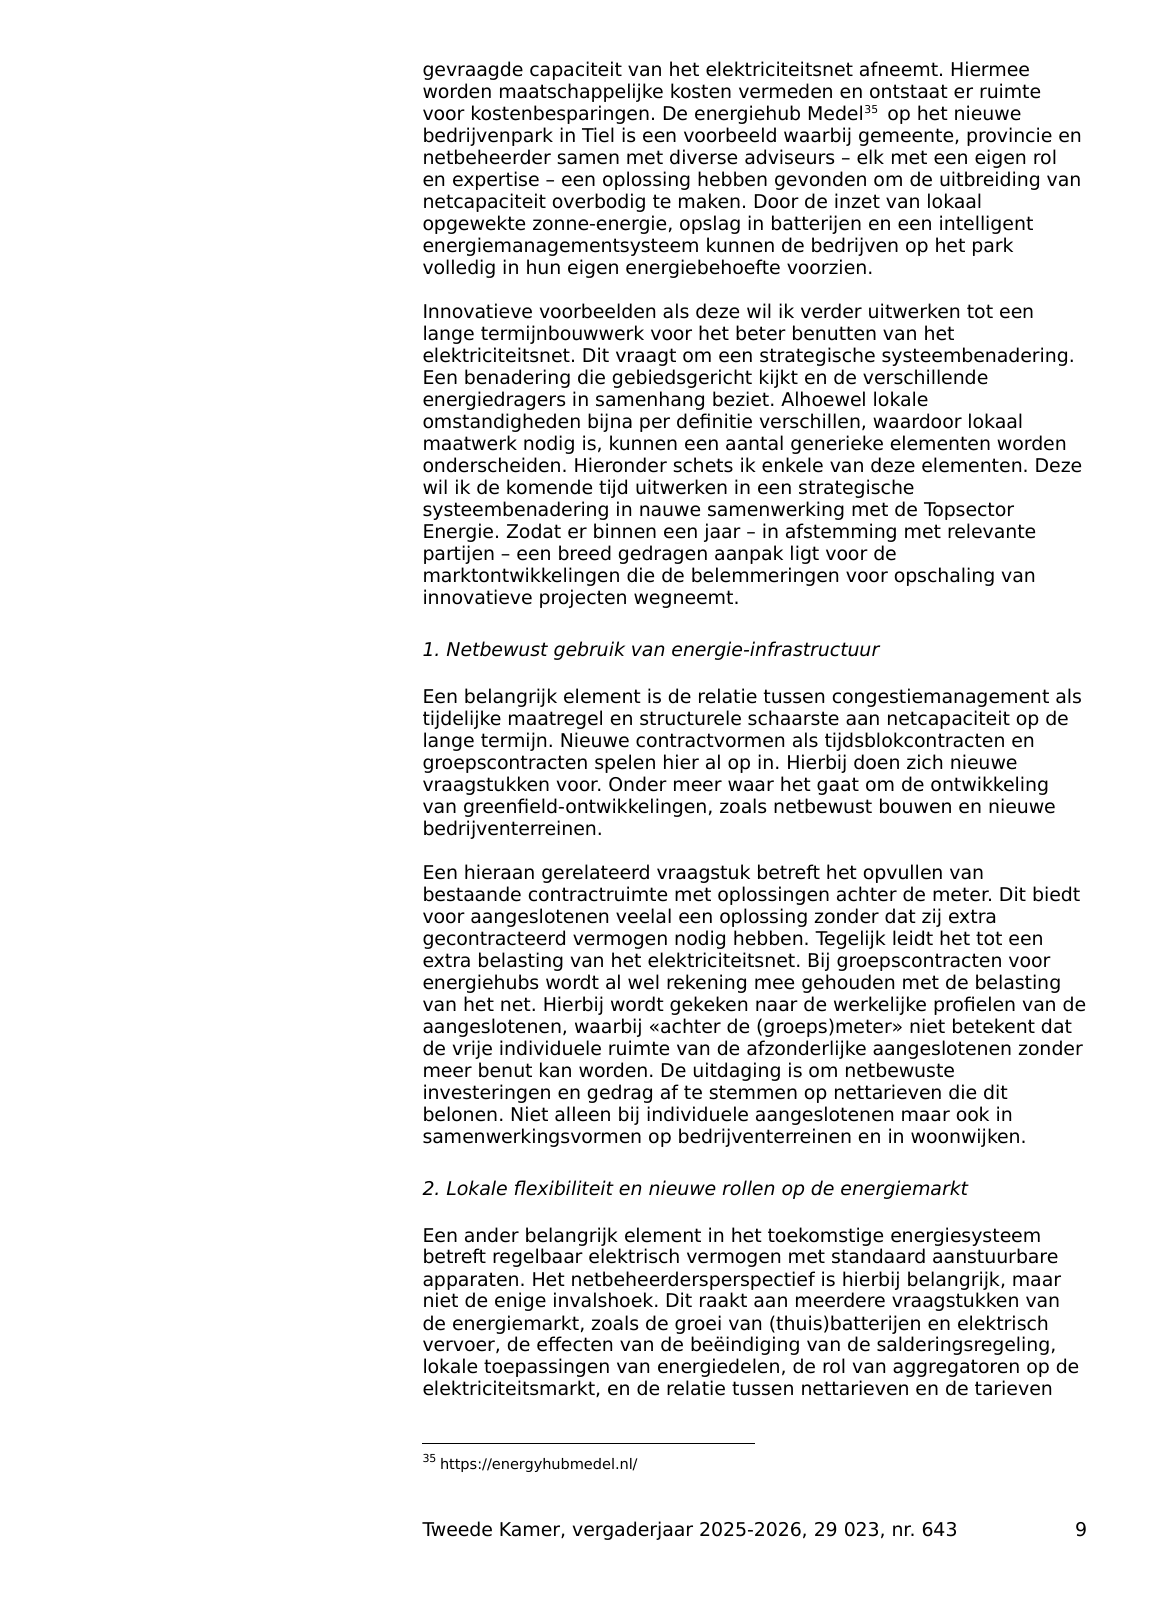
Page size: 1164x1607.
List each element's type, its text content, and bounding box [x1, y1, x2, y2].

text Een hieraan gerelateerd vraagstuk betreft het opvullen van bestaande contractruimte met oplossingen achter de meter. Dit biedt voor aangeslotenen veelal een oplossing zonder dat zij extra gecontracteerd vermogen nodig hebben. Tegelijk leidt het tot een extra belasting van het elektriciteitsnet. Bij groepscontracten voor energiehubs wordt al wel rekening mee gehouden met de belasting van het net. Hierbij wordt gekeken naar de werkelijke profielen van de aangeslotenen, waarbij «achter de (groeps)meter» niet betekent dat de vrije individuele ruimte van de afzonderlijke aangeslotenen zonder meer benut kan worden. De uitdaging is om netbewuste investeringen en gedrag af te stemmen op nettarieven die dit belonen. Niet alleen bij individuele aangeslotenen maar ook in samenwerkingsvormen op bedrijventerreinen en in woonwijken. [422, 862, 1087, 1147]
subtitle 2. Lokale flexibiliteit en nieuwe rollen op de energiemarkt [422, 1177, 1087, 1199]
text gevraagde capaciteit van het elektriciteitsnet afneemt. Hiermee worden maatschappelijke kosten vermeden en ontstaat er ruimte voor kostenbesparingen. De energiehub Medel op het nieuwe bedrijvenpark in Tiel is een voorbeeld waarbij gemeente, provincie en netbeheerder samen met diverse adviseurs – elk met een eigen rol en expertise – een oplossing hebben gevonden om de uitbreiding van netcapaciteit overbodig te maken. Door de inzet van lokaal opgewekte zonne-energie, opslag in batterijen en een intelligent energiemanagementsysteem kunnen de bedrijven op het park volledig in hun eigen energiebehoefte voorzien. [422, 59, 1087, 279]
text Een belangrijk element is de relatie tussen congestiemanagement als tijdelijke maatregel en structurele schaarste aan netcapaciteit op de lange termijn. Nieuwe contractvormen als tijdsblokcontracten en groepscontracten spelen hier al op in. Hierbij doen zich nieuwe vraagstukken voor. Onder meer waar het gaat om de ontwikkeling van greenfield-ontwikkelingen, zoals netbewust bouwen en nieuwe bedrijventerreinen. [422, 686, 1087, 839]
subtitle 1. Netbewust gebruik van energie-infrastructuur [422, 639, 1087, 661]
text Een ander belangrijk element in het toekomstige energiesysteem betreft regelbaar elektrisch vermogen met standaard aanstuurbare apparaten. Het netbeheerdersperspectief is hierbij belangrijk, maar niet de enige invalshoek. Dit raakt aan meerdere vraagstukken van de energiemarkt, zoals de groei van (thuis)batterijen en elektrisch vervoer, de effecten van de beëindiging van de salderingsregeling, lokale toepassingen van energiedelen, de rol van aggregatoren op de elektriciteitsmarkt, en de relatie tussen nettarieven en de tarieven [422, 1224, 1087, 1400]
text Innovatieve voorbeelden als deze wil ik verder uitwerken tot een lange termijnbouwwerk voor het beter benutten van het elektriciteitsnet. Dit vraagt om een strategische systeembenadering. Een benadering die gebiedsgericht kijkt en de verschillende energiedragers in samenhang beziet. Alhoewel lokale omstandigheden bijna per definitie verschillen, waardoor lokaal maatwerk nodig is, kunnen een aantal generieke elementen worden onderscheiden. Hieronder schets ik enkele van deze elementen. Deze wil ik de komende tijd uitwerken in een strategische systeembenadering in nauwe samenwerking met de Topsector Energie. Zodat er binnen een jaar – in afstemming met relevante partijen – een breed gedragen aanpak ligt voor de marktontwikkelingen die de belemmeringen voor opschaling van innovatieve projecten wegneemt. [422, 301, 1087, 609]
text https://energyhubmedel.nl/ [422, 1452, 1087, 1474]
